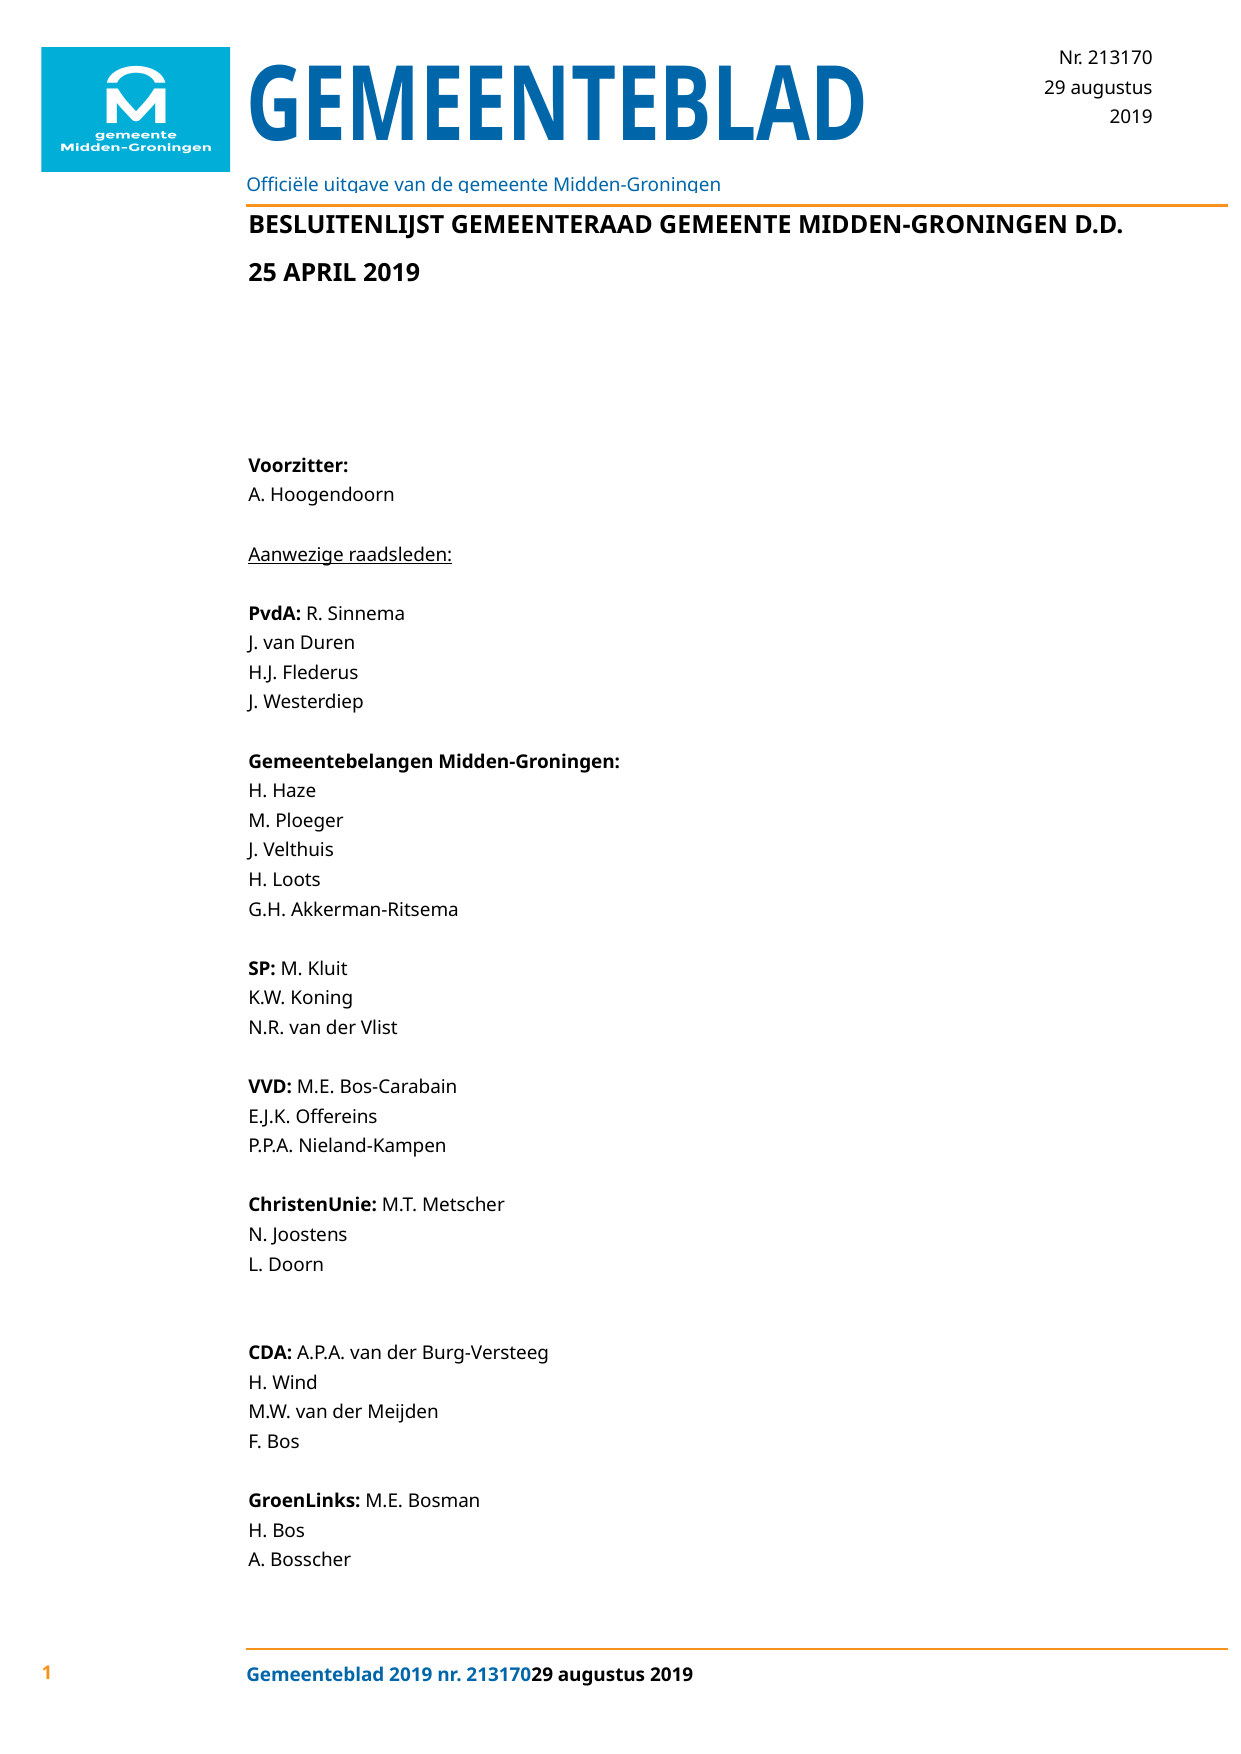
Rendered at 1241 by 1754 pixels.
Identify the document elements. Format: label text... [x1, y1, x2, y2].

text SP: M. Kluit [248, 955, 1152, 981]
text M. Ploeger [248, 807, 1152, 833]
text H.J. Flederus [248, 659, 1152, 685]
text A. Hoogendoorn [248, 482, 1152, 507]
text PvdA: R. Sinnema [248, 600, 1152, 626]
text J. Velthuis [248, 837, 1152, 862]
text L. Doorn [248, 1251, 1152, 1277]
text ChristenUnie: M.T. Metscher [248, 1192, 1152, 1217]
text H. Bos [248, 1517, 1152, 1543]
text M.W. van der Meijden [248, 1399, 1152, 1424]
picture [107, 89, 165, 122]
text BESLUITENLIJST GEMEENTERAAD GEMEENTE MIDDEN-GRONINGEN D.D. 25 APRIL 2019 [248, 207, 1152, 288]
text N.R. van der Vlist [248, 1014, 1152, 1040]
picture [108, 66, 164, 82]
text Aanwezige raadsleden: [248, 541, 1152, 567]
text A. Bosscher [248, 1547, 1152, 1572]
text VVD: M.E. Bos-Carabain [248, 1073, 1152, 1099]
text G.H. Akkerman-Ritsema [248, 896, 1152, 922]
text Gemeentebelangen Midden-Groningen: [248, 748, 1152, 774]
text CDA: A.P.A. van der Burg-Versteeg [248, 1339, 1152, 1365]
picture [184, 146, 190, 153]
text F. Bos [248, 1428, 1152, 1454]
text GroenLinks: M.E. Bosman [248, 1487, 1152, 1513]
text J. van Duren [248, 629, 1152, 655]
text Voorzitter: [248, 452, 1152, 478]
text P.P.A. Nieland-Kampen [248, 1132, 1152, 1158]
text H. Haze [248, 777, 1152, 803]
text E.J.K. Offereins [248, 1103, 1152, 1129]
text K.W. Koning [248, 984, 1152, 1010]
text H. Loots [248, 866, 1152, 892]
text H. Wind [248, 1369, 1152, 1395]
text J. Westerdiep [248, 689, 1152, 714]
text N. Joostens [248, 1221, 1152, 1247]
